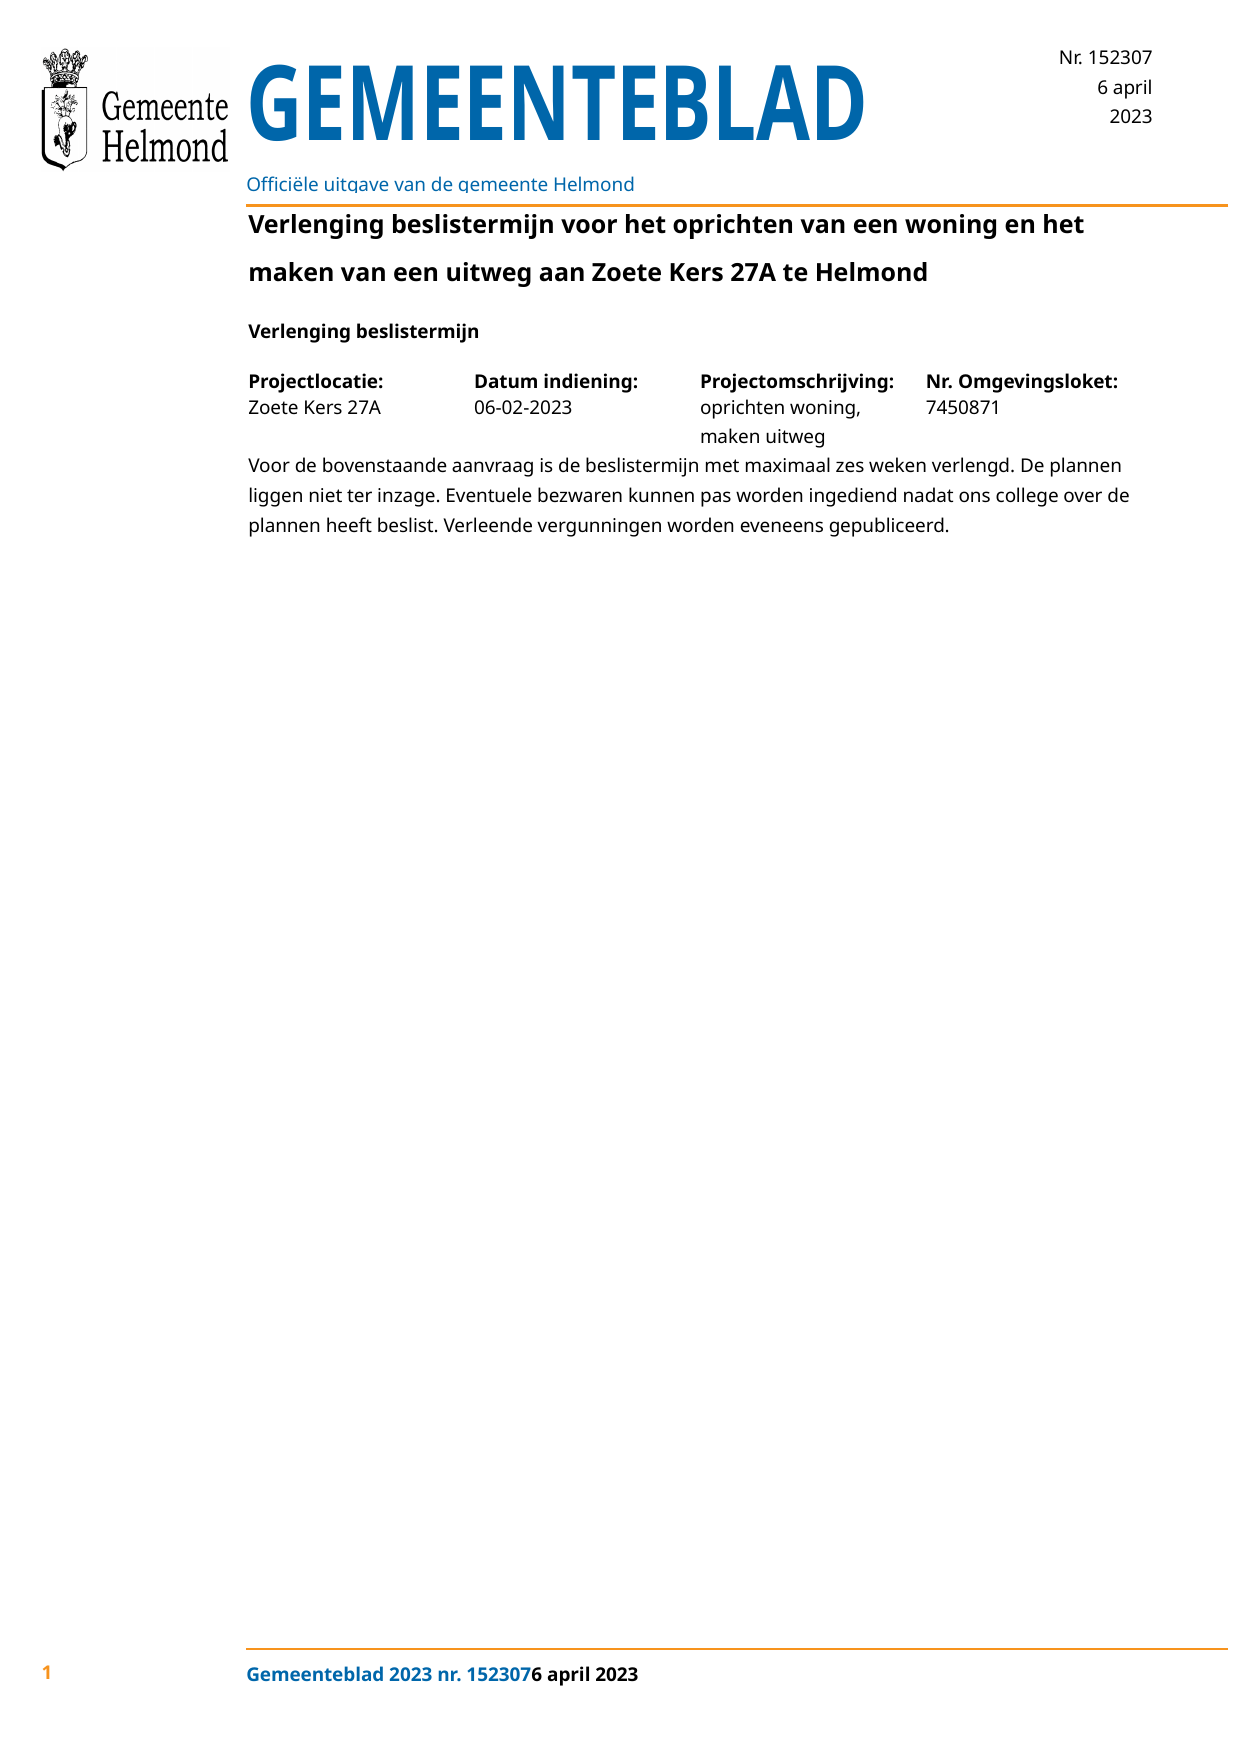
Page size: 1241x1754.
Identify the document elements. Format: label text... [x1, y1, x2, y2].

text Verlenging beslistermijn [248, 318, 1152, 344]
table_header Nr. Omgevingsloket: [926, 369, 1152, 394]
table_cell oprichten woning, maken uitweg [700, 394, 926, 449]
table_header Datum indiening: [474, 369, 700, 394]
table_cell Zoete Kers 27A [248, 394, 474, 449]
table_cell 06-02-2023 [474, 394, 700, 449]
table_header Projectomschrijving: [700, 369, 926, 394]
text Voor de bovenstaande aanvraag is de beslistermijn met maximaal zes weken verlengd. De plannen liggen niet ter inzage. Eventuele bezwaren kunnen pas worden ingediend nadat ons college over de plannen heeft beslist. Verleende vergunningen worden eveneens gepubliceerd. [248, 453, 1152, 538]
table_cell 7450871 [926, 394, 1152, 449]
picture [41, 47, 231, 172]
table_header Projectlocatie: [248, 369, 474, 394]
text Verlenging beslistermijn voor het oprichten van een woning en het maken van een uitweg aan Zoete Kers 27A te Helmond [248, 207, 1152, 288]
